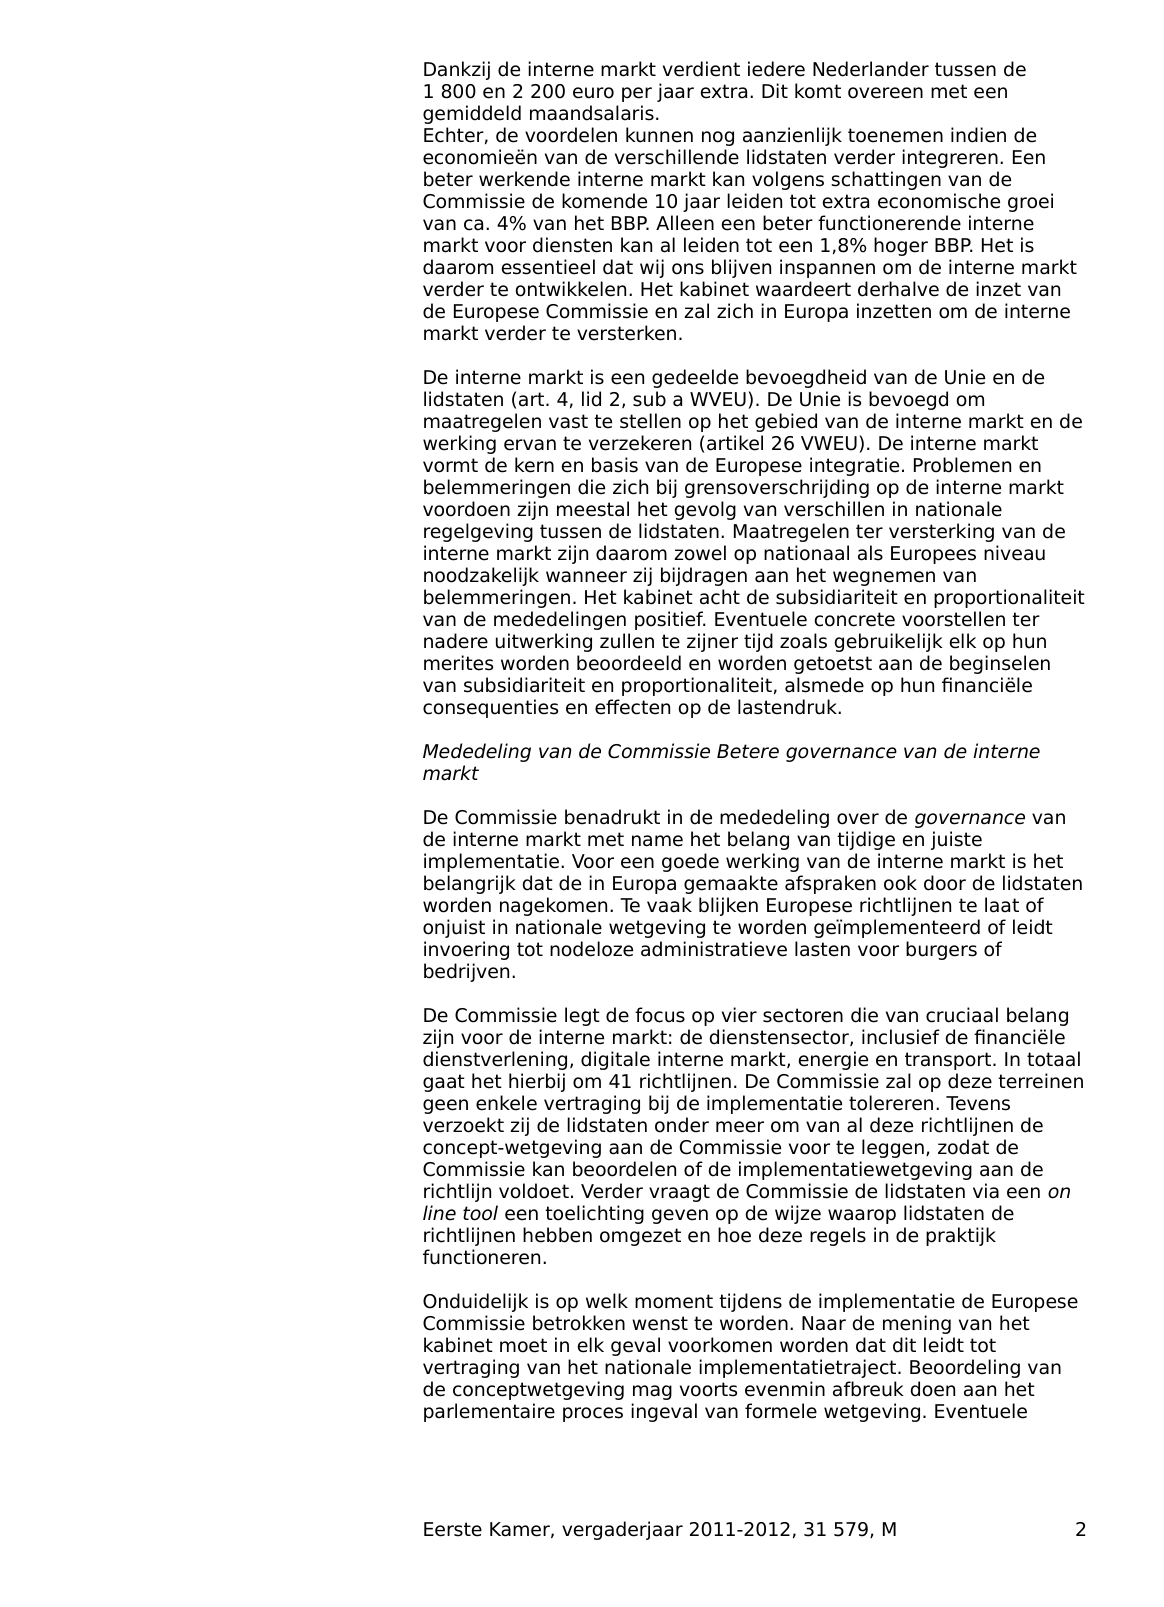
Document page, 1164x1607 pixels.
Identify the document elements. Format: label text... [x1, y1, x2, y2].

subtitle Mededeling van de Commissie Betere governance van de interne markt [422, 741, 1087, 785]
text De Commissie benadrukt in de mededeling over de governance van de interne markt met name het belang van tijdige en juiste implementatie. Voor een goede werking van de interne markt is het belangrijk dat de in Europa gemaakte afspraken ook door de lidstaten worden nagekomen. Te vaak blijken Europese richtlijnen te laat of onjuist in nationale wetgeving te worden geïmplementeerd of leidt invoering tot nodeloze administratieve lasten voor burgers of bedrijven. [422, 807, 1087, 983]
text De Commissie legt de focus op vier sectoren die van cruciaal belang zijn voor de interne markt: de dienstensector, inclusief de financiële dienstverlening, digitale interne markt, energie en transport. In totaal gaat het hierbij om 41 richtlijnen. De Commissie zal op deze terreinen geen enkele vertraging bij de implementatie tolereren. Tevens verzoekt zij de lidstaten onder meer om van al deze richtlijnen de concept-wetgeving aan de Commissie voor te leggen, zodat de Commissie kan beoordelen of de implementatiewetgeving aan de richtlijn voldoet. Verder vraagt de Commissie de lidstaten via een on line tool een toelichting geven op de wijze waarop lidstaten de richtlijnen hebben omgezet en hoe deze regels in de praktijk functioneren. [422, 1005, 1087, 1269]
text Echter, de voordelen kunnen nog aanzienlijk toenemen indien de economieën van de verschillende lidstaten verder integreren. Een beter werkende interne markt kan volgens schattingen van de Commissie de komende 10 jaar leiden tot extra economische groei van ca. 4% van het BBP. Alleen een beter functionerende interne markt voor diensten kan al leiden tot een 1,8% hoger BBP. Het is daarom essentieel dat wij ons blijven inspannen om de interne markt verder te ontwikkelen. Het kabinet waardeert derhalve de inzet van de Europese Commissie en zal zich in Europa inzetten om de interne markt verder te versterken. [422, 125, 1087, 345]
text Dankzij de interne markt verdient iedere Nederlander tussen de 1 800 en 2 200 euro per jaar extra. Dit komt overeen met een gemiddeld maandsalaris. [422, 59, 1087, 125]
text De interne markt is een gedeelde bevoegdheid van de Unie en de lidstaten (art. 4, lid 2, sub a WVEU). De Unie is bevoegd om maatregelen vast te stellen op het gebied van de interne markt en de werking ervan te verzekeren (artikel 26 VWEU). De interne markt vormt de kern en basis van de Europese integratie. Problemen en belemmeringen die zich bij grensoverschrijding op de interne markt voordoen zijn meestal het gevolg van verschillen in nationale regelgeving tussen de lidstaten. Maatregelen ter versterking van de interne markt zijn daarom zowel op nationaal als Europees niveau noodzakelijk wanneer zij bijdragen aan het wegnemen van belemmeringen. Het kabinet acht de subsidiariteit en proportionaliteit van de mededelingen positief. Eventuele concrete voorstellen ter nadere uitwerking zullen te zijner tijd zoals gebruikelijk elk op hun merites worden beoordeeld en worden getoetst aan de beginselen van subsidiariteit en proportionaliteit, alsmede op hun financiële consequenties en effecten op de lastendruk. [422, 367, 1087, 719]
text Onduidelijk is op welk moment tijdens de implementatie de Europese Commissie betrokken wenst te worden. Naar de mening van het kabinet moet in elk geval voorkomen worden dat dit leidt tot vertraging van het nationale implementatietraject. Beoordeling van de conceptwetgeving mag voorts evenmin afbreuk doen aan het parlementaire proces ingeval van formele wetgeving. Eventuele [422, 1291, 1087, 1423]
